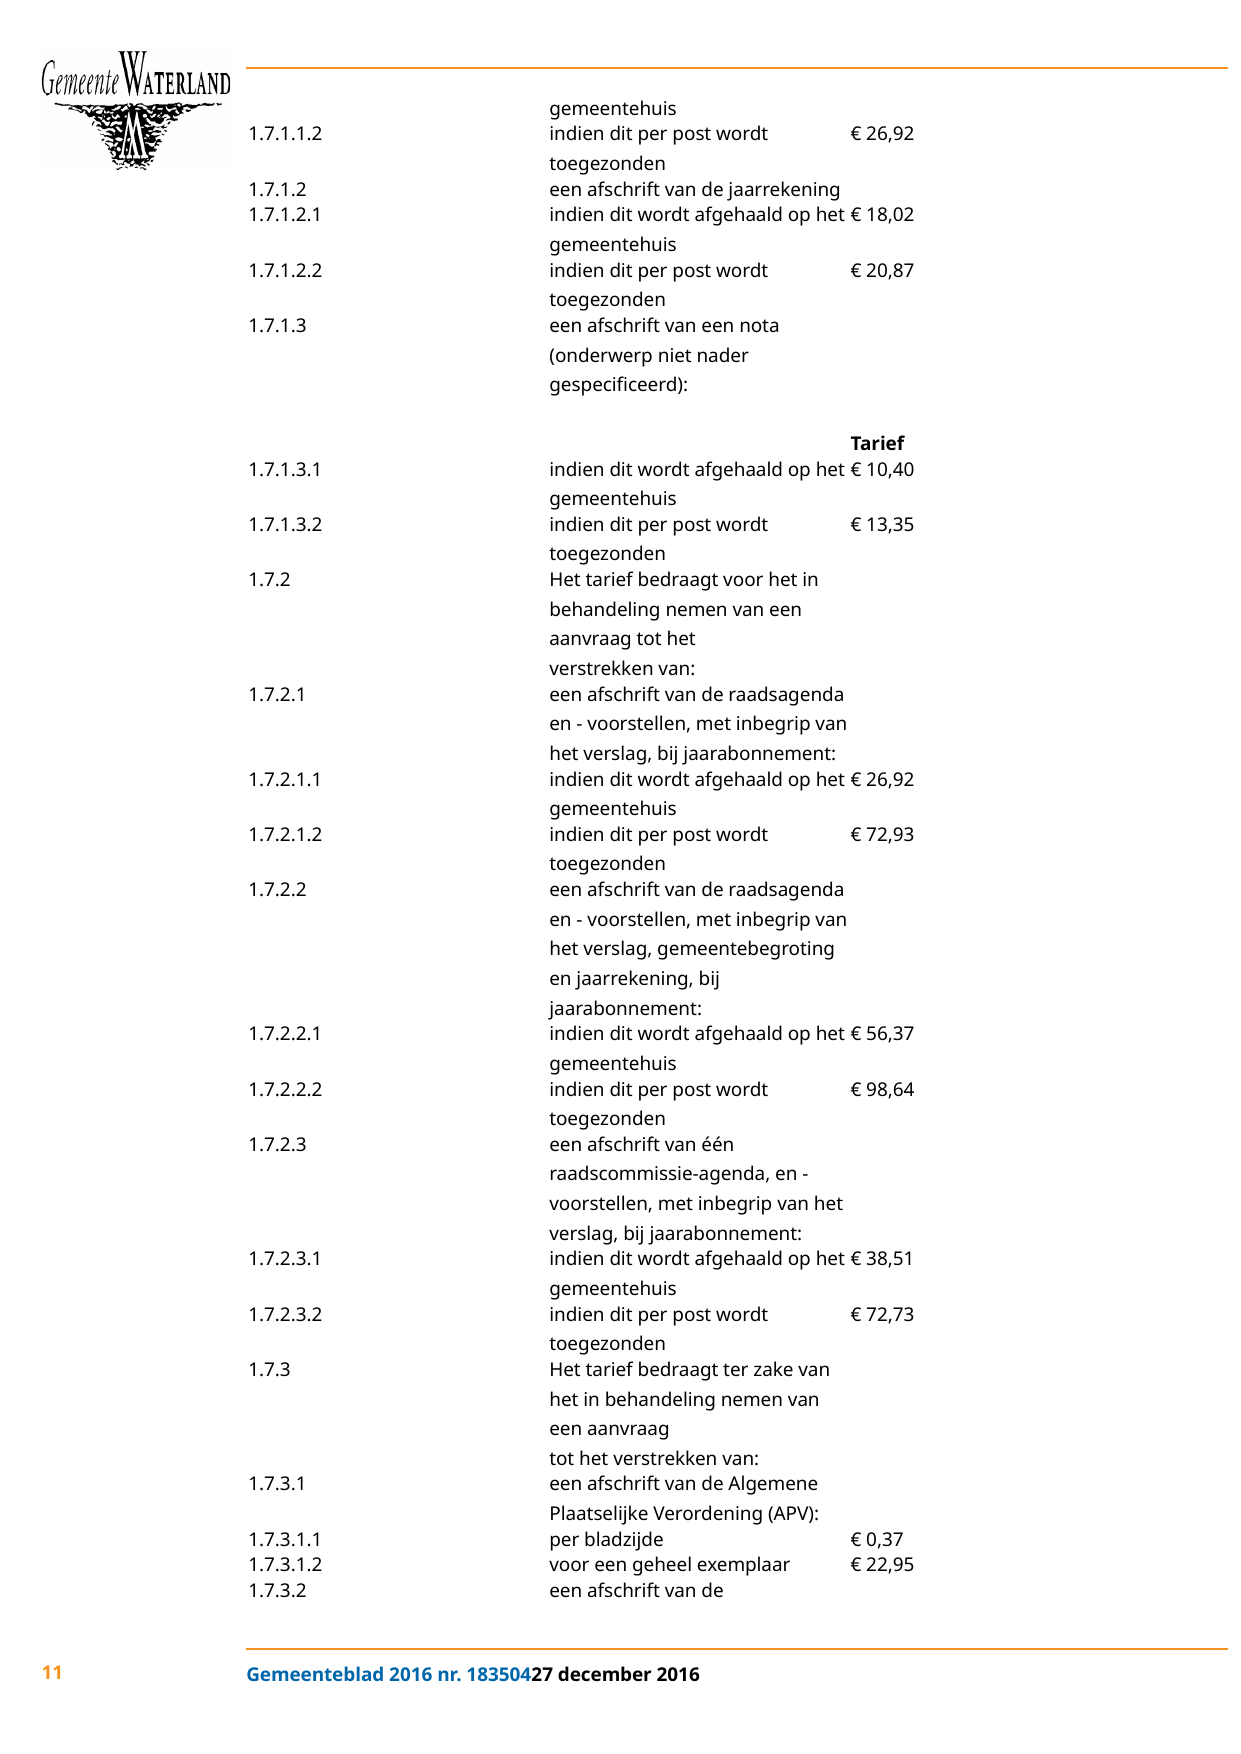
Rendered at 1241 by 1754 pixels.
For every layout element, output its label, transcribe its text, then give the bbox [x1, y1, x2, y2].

table_cell 1.7.1.1.2 [248, 121, 549, 176]
table_cell Het tarief bedraagt voor het in behandeling nemen van een aanvraag tot het verstrekken van: [549, 566, 850, 681]
picture [41, 47, 231, 172]
table_cell 1.7.3.1.2 [248, 1552, 549, 1577]
table_cell 1.7.2.2.2 [248, 1076, 549, 1131]
table_cell [850, 1578, 1152, 1603]
table_cell [850, 876, 1152, 1020]
table_cell 1.7.2.2 [248, 876, 549, 1020]
table_cell indien dit wordt afgehaald op het gemeentehuis [549, 456, 850, 511]
table_cell 1.7.2.3.2 [248, 1301, 549, 1356]
table_header [549, 430, 850, 456]
table_cell indien dit wordt afgehaald op het gemeentehuis [549, 766, 850, 821]
table_cell een afschrift van één raadscommissie-agenda, en - voorstellen, met inbegrip van het verslag, bij jaarabonnement: [549, 1131, 850, 1246]
table_cell [850, 1471, 1152, 1526]
table_cell indien dit wordt afgehaald op het gemeentehuis [549, 1020, 850, 1076]
table_cell € 0,37 [850, 1526, 1152, 1552]
table_cell indien dit wordt afgehaald op het gemeentehuis [549, 202, 850, 257]
table_cell 1.7.2.1.1 [248, 766, 549, 821]
table_cell 1.7.3.1 [248, 1471, 549, 1526]
table_cell indien dit per post wordt toegezonden [549, 1076, 850, 1131]
table_header Tarief [850, 430, 1152, 456]
table_cell een afschrift van de raadsagenda en - voorstellen, met inbegrip van het verslag, bij jaarabonnement: [549, 681, 850, 766]
table_cell € 38,51 [850, 1246, 1152, 1301]
table_cell € 72,93 [850, 821, 1152, 876]
table_cell 1.7.2.2.1 [248, 1020, 549, 1076]
table_cell 1.7.2.1 [248, 681, 549, 766]
table_cell 1.7.3 [248, 1356, 549, 1471]
table_cell indien dit wordt afgehaald op het gemeentehuis [549, 1246, 850, 1301]
table_header [248, 430, 549, 456]
table_cell 1.7.1.2.1 [248, 202, 549, 257]
table_cell [850, 95, 1152, 121]
table_cell 1.7.2.1.2 [248, 821, 549, 876]
table_cell € 20,87 [850, 257, 1152, 312]
table_cell [248, 95, 549, 121]
table_cell [850, 176, 1152, 202]
table_cell [850, 681, 1152, 766]
table_cell indien dit per post wordt toegezonden [549, 511, 850, 566]
table_cell een afschrift van de Algemene Plaatselijke Verordening (APV): [549, 1471, 850, 1526]
table_cell [850, 566, 1152, 681]
table_cell 1.7.1.2.2 [248, 257, 549, 312]
table_cell 1.7.2.3.1 [248, 1246, 549, 1301]
table_cell [850, 1131, 1152, 1246]
table_cell 1.7.1.3 [248, 312, 549, 397]
table_cell € 98,64 [850, 1076, 1152, 1131]
table_cell indien dit per post wordt toegezonden [549, 257, 850, 312]
table_cell 1.7.3.1.1 [248, 1526, 549, 1552]
table_cell voor een geheel exemplaar [549, 1552, 850, 1577]
table_cell 1.7.1.2 [248, 176, 549, 202]
table_cell € 22,95 [850, 1552, 1152, 1577]
table_cell € 13,35 [850, 511, 1152, 566]
table_cell gemeentehuis [549, 95, 850, 121]
table_cell € 26,92 [850, 121, 1152, 176]
table_cell € 72,73 [850, 1301, 1152, 1356]
table_cell 1.7.2 [248, 566, 549, 681]
table_cell een afschrift van de [549, 1578, 850, 1603]
table_cell een afschrift van een nota (onderwerp niet nader gespecificeerd): [549, 312, 850, 397]
table_cell een afschrift van de raadsagenda en - voorstellen, met inbegrip van het verslag, gemeentebegroting en jaarrekening, bij jaarabonnement: [549, 876, 850, 1020]
table_cell indien dit per post wordt toegezonden [549, 121, 850, 176]
table_cell € 10,40 [850, 456, 1152, 511]
table_cell Het tarief bedraagt ter zake van het in behandeling nemen van een aanvraag tot het verstrekken van: [549, 1356, 850, 1471]
table_cell 1.7.1.3.2 [248, 511, 549, 566]
table_cell € 18,02 [850, 202, 1152, 257]
table_cell 1.7.2.3 [248, 1131, 549, 1246]
table_cell [850, 312, 1152, 397]
table_cell [850, 1356, 1152, 1471]
table_cell € 56,37 [850, 1020, 1152, 1076]
table_cell indien dit per post wordt toegezonden [549, 821, 850, 876]
table_cell 1.7.3.2 [248, 1578, 549, 1603]
table_cell een afschrift van de jaarrekening [549, 176, 850, 202]
table_cell per bladzijde [549, 1526, 850, 1552]
table_cell indien dit per post wordt toegezonden [549, 1301, 850, 1356]
table_cell 1.7.1.3.1 [248, 456, 549, 511]
table_cell € 26,92 [850, 766, 1152, 821]
